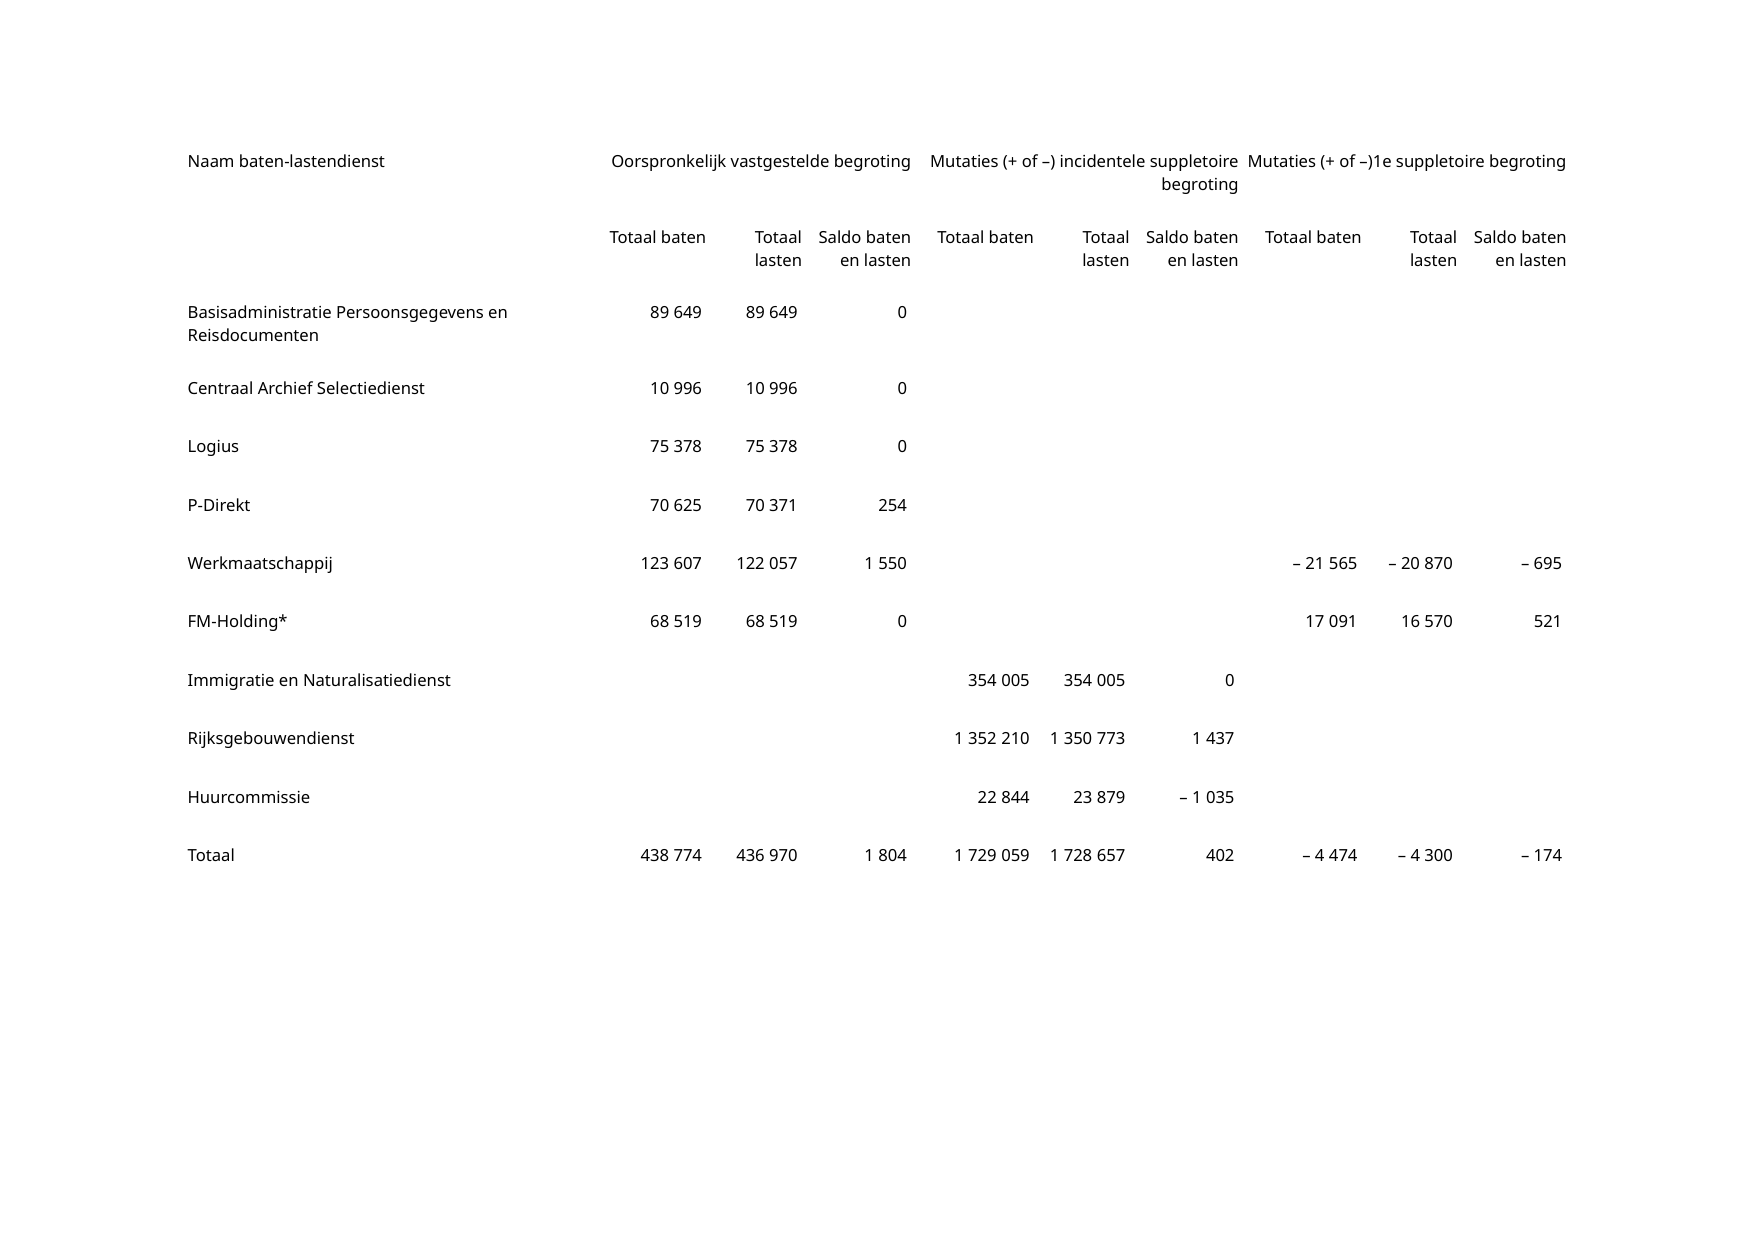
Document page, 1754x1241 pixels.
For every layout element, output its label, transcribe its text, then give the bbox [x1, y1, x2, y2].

table_cell 123 607 [583, 552, 706, 610]
table_cell – 174 [1457, 844, 1566, 896]
table_cell 0 [1129, 669, 1238, 727]
table_cell [802, 727, 911, 785]
table_cell [1361, 301, 1457, 376]
table_cell 354 005 [911, 669, 1034, 727]
table_cell [1129, 301, 1238, 376]
table_cell [188, 225, 583, 301]
table_cell Saldo baten en lasten [802, 225, 911, 301]
table_cell 436 970 [706, 844, 802, 896]
table_cell Basisadministratie Persoonsgegevens en Reisdocumenten [188, 301, 583, 376]
table_cell [911, 552, 1034, 610]
table_cell [911, 493, 1034, 552]
table_cell [1361, 727, 1457, 785]
table_cell Totaal baten [1239, 225, 1361, 301]
table_cell – 20 870 [1361, 552, 1457, 610]
table_cell [1361, 493, 1457, 552]
table_cell Saldo baten en lasten [1129, 225, 1238, 301]
table_cell 68 519 [706, 610, 802, 668]
table_cell [1361, 785, 1457, 844]
table_cell [911, 610, 1034, 668]
table_cell [1239, 435, 1361, 493]
table_cell [1457, 785, 1566, 844]
table_cell Totaal lasten [1361, 225, 1457, 301]
table_cell [911, 376, 1034, 435]
table_cell [583, 785, 706, 844]
table_cell 1 804 [802, 844, 911, 896]
table_cell 68 519 [583, 610, 706, 668]
table_cell [1457, 669, 1566, 727]
table_cell 0 [802, 435, 911, 493]
table_cell [583, 727, 706, 785]
table_cell FM-Holding* [188, 610, 583, 668]
table_cell 254 [802, 493, 911, 552]
table_cell 1 728 657 [1034, 844, 1129, 896]
table_cell 89 649 [583, 301, 706, 376]
table_cell [1034, 435, 1129, 493]
table_cell – 695 [1457, 552, 1566, 610]
table_cell 1 437 [1129, 727, 1238, 785]
table_cell 75 378 [583, 435, 706, 493]
table_cell [1239, 727, 1361, 785]
table_cell 10 996 [583, 376, 706, 435]
table_cell [1457, 376, 1566, 435]
table_cell [1034, 301, 1129, 376]
table_cell 70 625 [583, 493, 706, 552]
table_cell – 21 565 [1239, 552, 1361, 610]
table_cell Totaal lasten [706, 225, 802, 301]
table_cell [1129, 610, 1238, 668]
table_cell 0 [802, 610, 911, 668]
table_cell Rijksgebouwendienst [188, 727, 583, 785]
table_cell [1457, 493, 1566, 552]
table_cell [1129, 493, 1238, 552]
table_cell [1239, 493, 1361, 552]
table_cell 89 649 [706, 301, 802, 376]
table_cell [1361, 435, 1457, 493]
table_cell Totaal lasten [1034, 225, 1129, 301]
table_cell 438 774 [583, 844, 706, 896]
table_cell 1 352 210 [911, 727, 1034, 785]
table_cell 0 [802, 301, 911, 376]
table_cell [1034, 376, 1129, 435]
table_cell [1457, 301, 1566, 376]
table_cell [706, 669, 802, 727]
table_cell [706, 785, 802, 844]
table_cell 10 996 [706, 376, 802, 435]
table_cell Huurcommissie [188, 785, 583, 844]
table_cell – 4 474 [1239, 844, 1361, 896]
table_cell Saldo baten en lasten [1457, 225, 1566, 301]
table_cell [802, 785, 911, 844]
table_cell [1239, 785, 1361, 844]
table_cell 402 [1129, 844, 1238, 896]
table_cell Totaal baten [911, 225, 1034, 301]
table_cell [583, 669, 706, 727]
table_cell [1034, 610, 1129, 668]
table_cell 521 [1457, 610, 1566, 668]
table_cell 70 371 [706, 493, 802, 552]
table_cell 354 005 [1034, 669, 1129, 727]
table_cell Logius [188, 435, 583, 493]
table_cell 122 057 [706, 552, 802, 610]
table_cell [1129, 435, 1238, 493]
table_cell 75 378 [706, 435, 802, 493]
table_cell [1361, 376, 1457, 435]
table_header Oorspronkelijk vastgestelde begroting [583, 150, 911, 225]
table_cell Centraal Archief Selectiedienst [188, 376, 583, 435]
table_cell 0 [802, 376, 911, 435]
table_cell [1129, 552, 1238, 610]
table_cell P-Direkt [188, 493, 583, 552]
table_cell [911, 435, 1034, 493]
table_cell 16 570 [1361, 610, 1457, 668]
table_cell 22 844 [911, 785, 1034, 844]
table_cell – 4 300 [1361, 844, 1457, 896]
table_cell [1457, 435, 1566, 493]
table_cell 1 729 059 [911, 844, 1034, 896]
table_header Naam baten-lastendienst [188, 150, 583, 225]
table_cell [1361, 669, 1457, 727]
table_cell 17 091 [1239, 610, 1361, 668]
table_cell [1239, 301, 1361, 376]
table_header Mutaties (+ of –) incidentele suppletoire begroting [911, 150, 1238, 225]
table_cell 1 550 [802, 552, 911, 610]
table_cell [1034, 552, 1129, 610]
table_cell [911, 301, 1034, 376]
table_cell [1239, 376, 1361, 435]
table_cell [1239, 669, 1361, 727]
table_cell 1 350 773 [1034, 727, 1129, 785]
table_cell [706, 727, 802, 785]
table_cell [1129, 376, 1238, 435]
table_cell 23 879 [1034, 785, 1129, 844]
table_cell [1457, 727, 1566, 785]
table_cell – 1 035 [1129, 785, 1238, 844]
table_cell [1034, 493, 1129, 552]
table_cell Totaal baten [583, 225, 706, 301]
table_header Mutaties (+ of –)1e suppletoire begroting [1239, 150, 1566, 225]
table_cell Immigratie en Naturalisatiedienst [188, 669, 583, 727]
table_cell Werkmaatschappij [188, 552, 583, 610]
table_cell Totaal [188, 844, 583, 896]
table_cell [802, 669, 911, 727]
